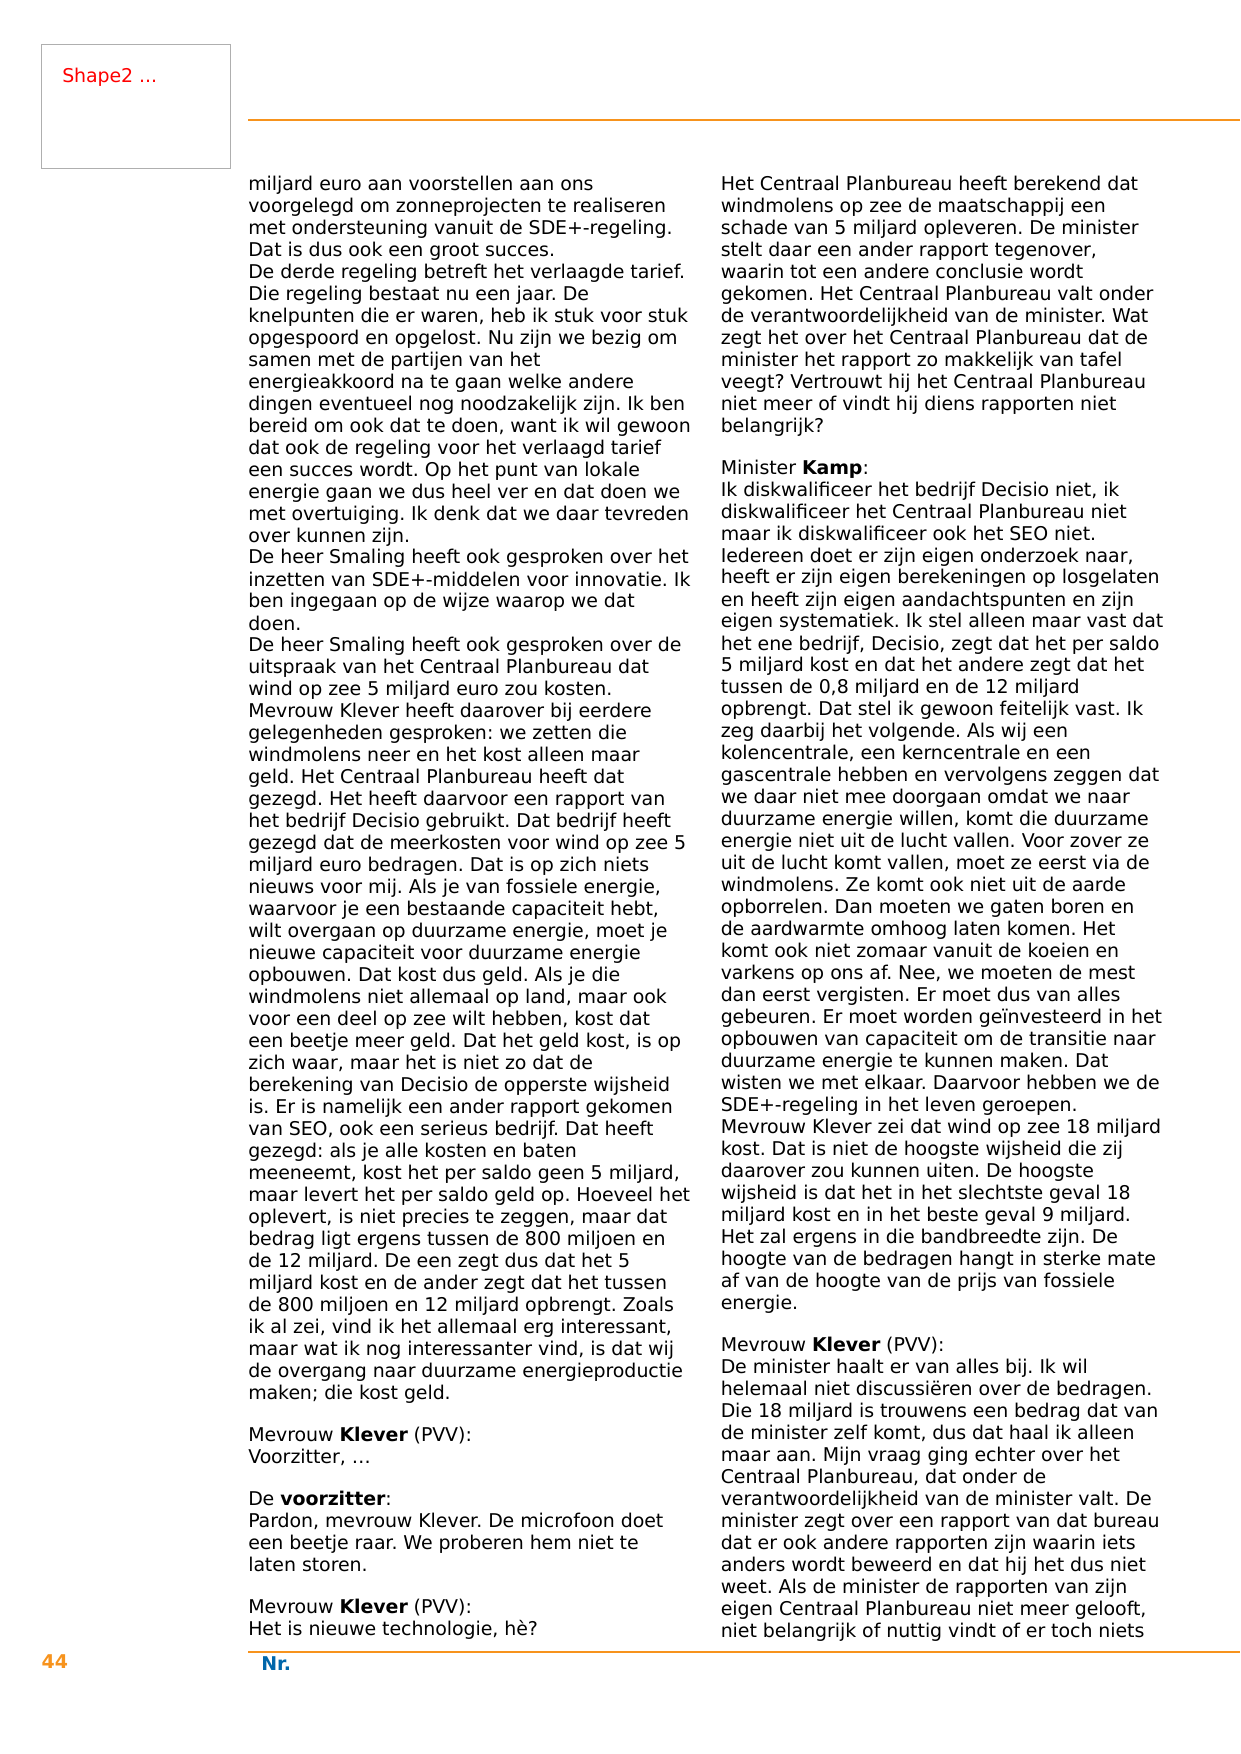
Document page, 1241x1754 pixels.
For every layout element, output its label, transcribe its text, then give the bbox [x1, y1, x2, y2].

text miljard euro aan voorstellen aan ons voorgelegd om zonneprojecten te realiseren met ondersteuning vanuit de SDE+-regeling. Dat is dus ook een groot succes. [248, 173, 691, 261]
text Ik diskwalificeer het bedrijf Decisio niet, ik diskwalificeer het Centraal Planbureau niet maar ik diskwalificeer ook het SEO niet. Iedereen doet er zijn eigen onderzoek naar, heeft er zijn eigen berekeningen op losgelaten en heeft zijn eigen aandachtspunten en zijn eigen systematiek. Ik stel alleen maar vast dat het ene bedrijf, Decisio, zegt dat het per saldo 5 miljard kost en dat het andere zegt dat het tussen de 0,8 miljard en de 12 miljard opbrengt. Dat stel ik gewoon feitelijk vast. Ik zeg daarbij het volgende. Als wij een kolencentrale, een kerncentrale en een gascentrale hebben en vervolgens zeggen dat we daar niet mee doorgaan omdat we naar duurzame energie willen, komt die duurzame energie niet uit de lucht vallen. Voor zover ze uit de lucht komt vallen, moet ze eerst via de windmolens. Ze komt ook niet uit de aarde opborrelen. Dan moeten we gaten boren en de aardwarmte omhoog laten komen. Het komt ook niet zomaar vanuit de koeien en varkens op ons af. Nee, we moeten de mest dan eerst vergisten. Er moet dus van alles gebeuren. Er moet worden geïnvesteerd in het opbouwen van capaciteit om de transitie naar duurzame energie te kunnen maken. Dat wisten we met elkaar. Daarvoor hebben we de SDE+-regeling in het leven geroepen. Mevrouw Klever zei dat wind op zee 18 miljard kost. Dat is niet de hoogste wijsheid die zij daarover zou kunnen uiten. De hoogste wijsheid is dat het in het slechtste geval 18 miljard kost en in het beste geval 9 miljard. Het zal ergens in die bandbreedte zijn. De hoogte van de bedragen hangt in sterke mate af van de hoogte van de prijs van fossiele energie. [721, 478, 1163, 1314]
text Mevrouw Klever (PVV): [721, 1334, 1163, 1356]
text Mevrouw Klever (PVV): [248, 1596, 691, 1617]
text De minister haalt er van alles bij. Ik wil helemaal niet discussiëren over de bedragen. Die 18 miljard is trouwens een bedrag dat van de minister zelf komt, dus dat haal ik alleen maar aan. Mijn vraag ging echter over het Centraal Planbureau, dat onder de verantwoordelijkheid van de minister valt. De minister zegt over een rapport van dat bureau dat er ook andere rapporten zijn waarin iets anders wordt beweerd en dat hij het dus niet weet. Als de minister de rapporten van zijn eigen Centraal Planbureau niet meer gelooft, niet belangrijk of nuttig vindt of er toch niets [721, 1356, 1163, 1641]
text De heer Smaling heeft ook gesproken over de uitspraak van het Centraal Planbureau dat wind op zee 5 miljard euro zou kosten. Mevrouw Klever heeft daarover bij eerdere gelegenheden gesproken: we zetten die windmolens neer en het kost alleen maar geld. Het Centraal Planbureau heeft dat gezegd. Het heeft daarvoor een rapport van het bedrijf Decisio gebruikt. Dat bedrijf heeft gezegd dat de meerkosten voor wind op zee 5 miljard euro bedragen. Dat is op zich niets nieuws voor mij. Als je van fossiele energie, waarvoor je een bestaande capaciteit hebt, wilt overgaan op duurzame energie, moet je nieuwe capaciteit voor duurzame energie opbouwen. Dat kost dus geld. Als je die windmolens niet allemaal op land, maar ook voor een deel op zee wilt hebben, kost dat een beetje meer geld. Dat het geld kost, is op zich waar, maar het is niet zo dat de berekening van Decisio de opperste wijsheid is. Er is namelijk een ander rapport gekomen van SEO, ook een serieus bedrijf. Dat heeft gezegd: als je alle kosten en baten meeneemt, kost het per saldo geen 5 miljard, maar levert het per saldo geld op. Hoeveel het oplevert, is niet precies te zeggen, maar dat bedrag ligt ergens tussen de 800 miljoen en de 12 miljard. De een zegt dus dat het 5 miljard kost en de ander zegt dat het tussen de 800 miljoen en 12 miljard opbrengt. Zoals ik al zei, vind ik het allemaal erg interessant, maar wat ik nog interessanter vind, is dat wij de overgang naar duurzame energieproductie maken; die kost geld. [248, 634, 691, 1404]
text De heer Smaling heeft ook gesproken over het inzetten van SDE+-middelen voor innovatie. Ik ben ingegaan op de wijze waarop we dat doen. [248, 546, 691, 634]
text Voorzitter, … [248, 1446, 691, 1468]
text Mevrouw Klever (PVV): [248, 1424, 691, 1446]
text Het Centraal Planbureau heeft berekend dat windmolens op zee de maatschappij een schade van 5 miljard opleveren. De minister stelt daar een ander rapport tegenover, waarin tot een andere conclusie wordt gekomen. Het Centraal Planbureau valt onder de verantwoordelijkheid van de minister. Wat zegt het over het Centraal Planbureau dat de minister het rapport zo makkelijk van tafel veegt? Vertrouwt hij het Centraal Planbureau niet meer of vindt hij diens rapporten niet belangrijk? [721, 173, 1163, 437]
text De derde regeling betreft het verlaagde tarief. Die regeling bestaat nu een jaar. De knelpunten die er waren, heb ik stuk voor stuk opgespoord en opgelost. Nu zijn we bezig om samen met de partijen van het energieakkoord na te gaan welke andere dingen eventueel nog noodzakelijk zijn. Ik ben bereid om ook dat te doen, want ik wil gewoon dat ook de regeling voor het verlaagd tarief een succes wordt. Op het punt van lokale energie gaan we dus heel ver en dat doen we met overtuiging. Ik denk dat we daar tevreden over kunnen zijn. [248, 261, 691, 546]
text De voorzitter: [248, 1488, 691, 1509]
text Minister Kamp: [721, 457, 1163, 478]
text Het is nieuwe technologie, hè? [248, 1617, 691, 1639]
text Pardon, mevrouw Klever. De microfoon doet een beetje raar. We proberen hem niet te laten storen. [248, 1509, 691, 1576]
